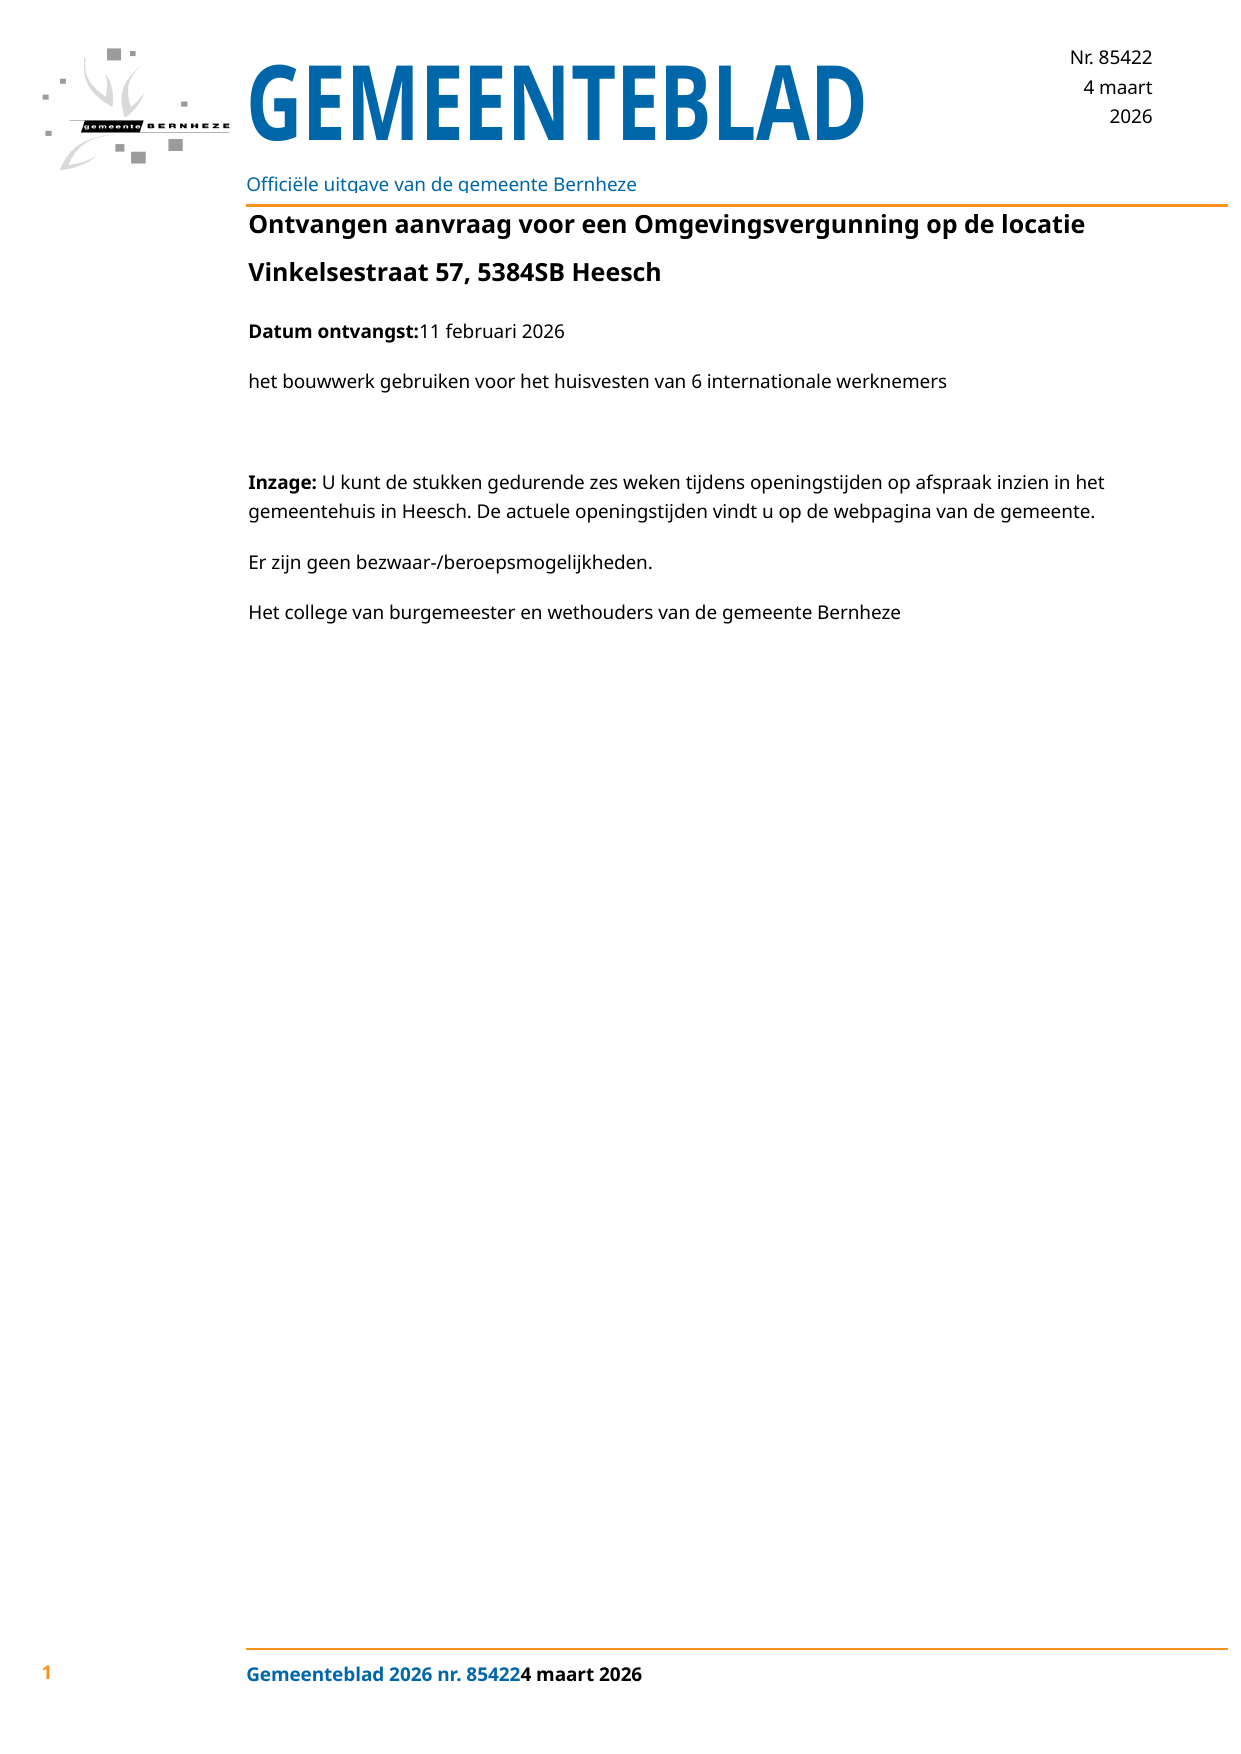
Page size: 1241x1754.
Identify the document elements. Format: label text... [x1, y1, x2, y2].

text het bouwwerk gebruiken voor het huisvesten van 6 internationale werknemers [248, 368, 1152, 394]
text Datum ontvangst:11 februari 2026 [248, 318, 1152, 344]
text Ontvangen aanvraag voor een Omgevingsvergunning op de locatie Vinkelsestraat 57, 5384SB Heesch [248, 207, 1152, 288]
text Inzage: U kunt de stukken gedurende zes weken tijdens openingstijden op afspraak inzien in het gemeentehuis in Heesch. De actuele openingstijden vindt u op de webpagina van de gemeente. [248, 469, 1152, 524]
text Het college van burgemeester en wethouders van de gemeente Bernheze [248, 599, 1152, 625]
picture [41, 47, 231, 172]
text Er zijn geen bezwaar-/beroepsmogelijkheden. [248, 549, 1152, 575]
